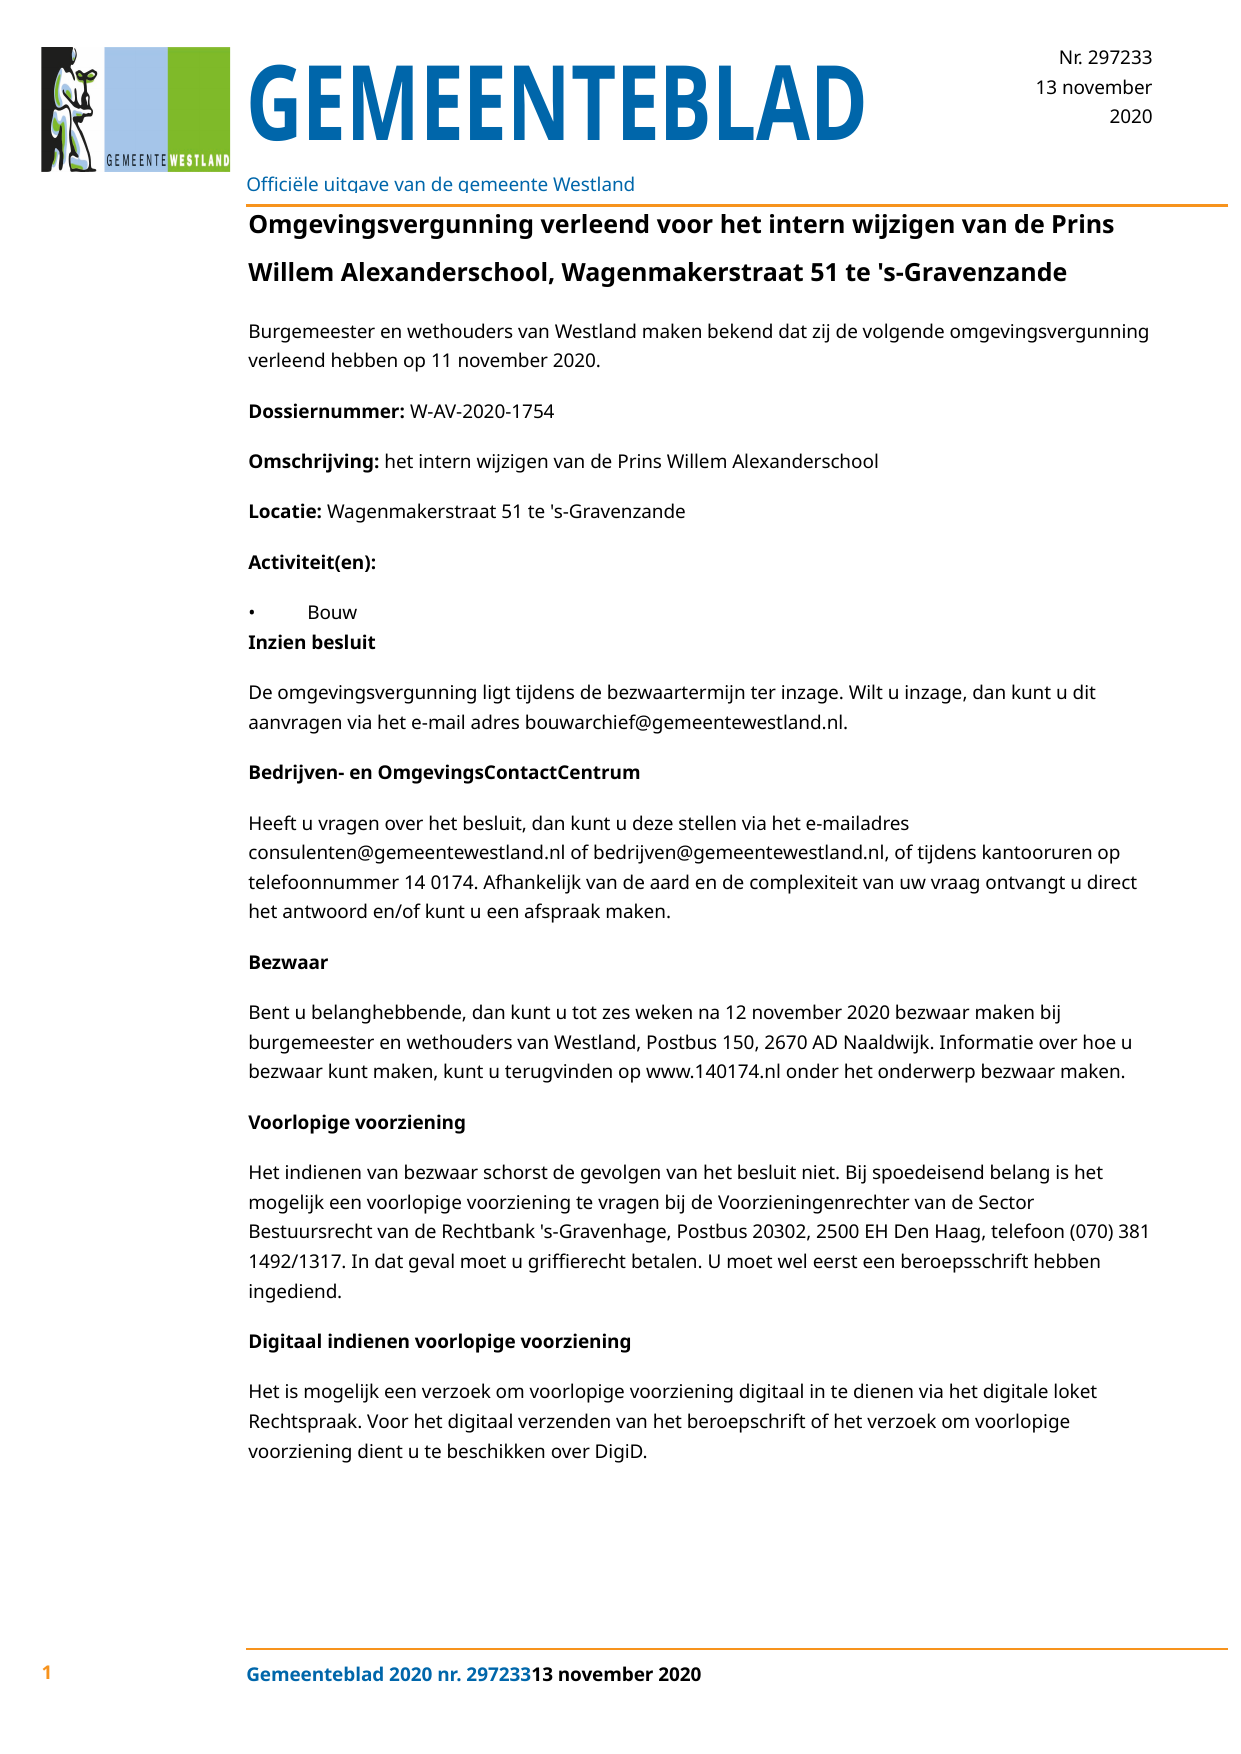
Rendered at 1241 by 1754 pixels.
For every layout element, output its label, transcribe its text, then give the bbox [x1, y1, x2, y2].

text Bedrijven- en OmgevingsContactCentrum [248, 759, 1152, 785]
text Burgemeester en wethouders van Westland maken bekend dat zij de volgende omgevingsvergunning verleend hebben op 11 november 2020. [248, 318, 1152, 373]
text Omschrijving: het intern wijzigen van de Prins Willem Alexanderschool [248, 448, 1152, 474]
text Inzien besluit [248, 629, 1152, 655]
text Dossiernummer: W-AV-2020-1754 [248, 398, 1152, 424]
text Het indienen van bezwaar schorst de gevolgen van het besluit niet. Bij spoedeisend belang is het mogelijk een voorlopige voorziening te vragen bij de Voorzieningenrechter van de Sector Bestuursrecht van de Rechtbank 's-Gravenhage, Postbus 20302, 2500 EH Den Haag, telefoon (070) 381 1492/1317. In dat geval moet u griffierecht betalen. U moet wel eerst een beroepsschrift hebben ingediend. [248, 1159, 1152, 1304]
text Locatie: Wagenmakerstraat 51 te 's-Gravenzande [248, 499, 1152, 524]
text Heeft u vragen over het besluit, dan kunt u deze stellen via het e-mailadres consulenten@gemeentewestland.nl of bedrijven@gemeentewestland.nl, of tijdens kantooruren op telefoonnummer 14 0174. Afhankelijk van de aard en de complexiteit van uw vraag ontvangt u direct het antwoord en/of kunt u een afspraak maken. [248, 810, 1152, 924]
text Bezwaar [248, 949, 1152, 975]
text Omgevingsvergunning verleend voor het intern wijzigen van de Prins Willem Alexanderschool, Wagenmakerstraat 51 te 's-Gravenzande [248, 207, 1152, 288]
picture [41, 47, 231, 172]
text Digitaal indienen voorlopige voorziening [248, 1328, 1152, 1354]
text Het is mogelijk een verzoek om voorlopige voorziening digitaal in te dienen via het digitale loket Rechtspraak. Voor het digitaal verzenden van het beroepschrift of het verzoek om voorlopige voorziening dient u te beschikken over DigiD. [248, 1379, 1152, 1464]
text Activiteit(en): [248, 549, 1152, 575]
list Bouw [248, 599, 1152, 625]
text Bent u belanghebbende, dan kunt u tot zes weken na 12 november 2020 bezwaar maken bij burgemeester en wethouders van Westland, Postbus 150, 2670 AD Naaldwijk. Informatie over hoe u bezwaar kunt maken, kunt u terugvinden op www.140174.nl onder het onderwerp bezwaar maken. [248, 999, 1152, 1084]
text De omgevingsvergunning ligt tijdens de bezwaartermijn ter inzage. Wilt u inzage, dan kunt u dit aanvragen via het e-mail adres bouwarchief@gemeentewestland.nl. [248, 679, 1152, 735]
text Voorlopige voorziening [248, 1109, 1152, 1135]
